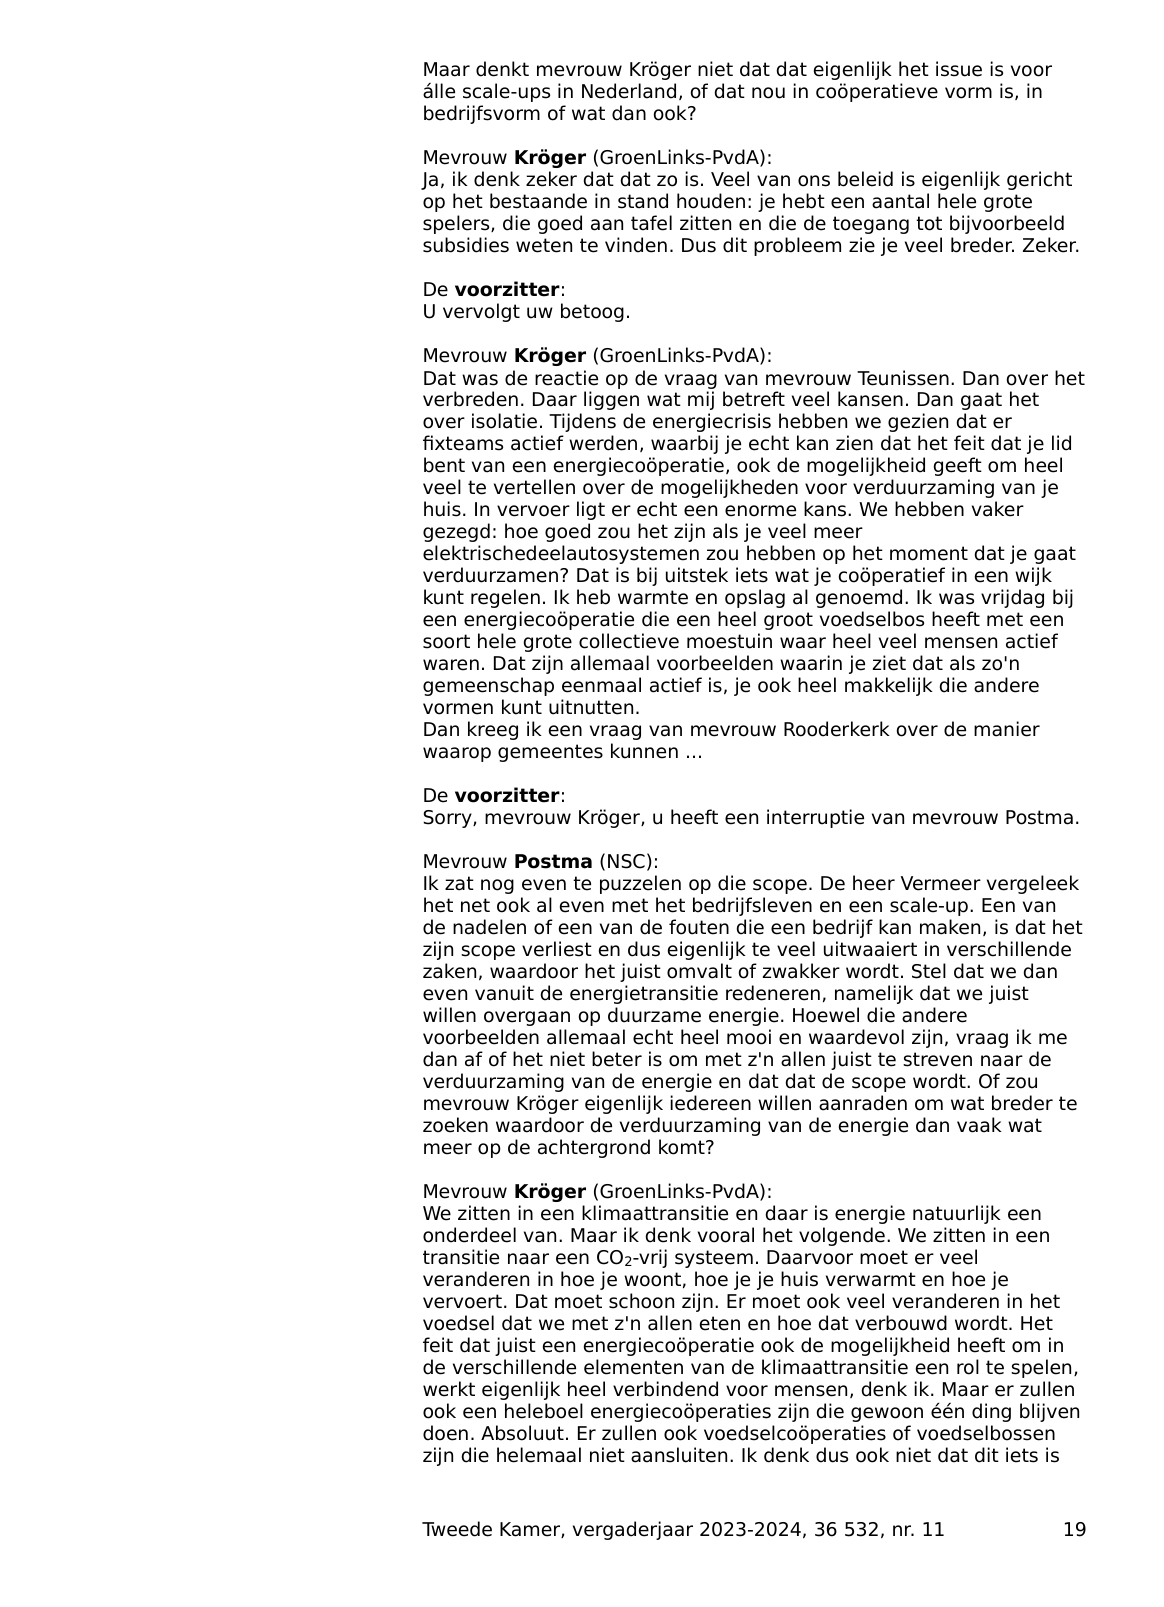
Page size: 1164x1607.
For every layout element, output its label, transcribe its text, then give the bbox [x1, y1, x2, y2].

text Dat was de reactie op de vraag van mevrouw Teunissen. Dan over het verbreden. Daar liggen wat mij betreft veel kansen. Dan gaat het over isolatie. Tijdens de energiecrisis hebben we gezien dat er fixteams actief werden, waarbij je echt kan zien dat het feit dat je lid bent van een energiecoöperatie, ook de mogelijkheid geeft om heel veel te vertellen over de mogelijkheden voor verduurzaming van je huis. In vervoer ligt er echt een enorme kans. We hebben vaker gezegd: hoe goed zou het zijn als je veel meer elektrischedeelautosystemen zou hebben op het moment dat je gaat verduurzamen? Dat is bij uitstek iets wat je coöperatief in een wijk kunt regelen. Ik heb warmte en opslag al genoemd. Ik was vrijdag bij een energiecoöperatie die een heel groot voedselbos heeft met een soort hele grote collectieve moestuin waar heel veel mensen actief waren. Dat zijn allemaal voorbeelden waarin je ziet dat als zo'n gemeenschap eenmaal actief is, je ook heel makkelijk die andere vormen kunt uitnutten. [422, 367, 1087, 719]
text Mevrouw Postma (NSC): [422, 851, 1087, 873]
text Mevrouw Kröger (GroenLinks-PvdA): [422, 345, 1087, 367]
text U vervolgt uw betoog. [422, 301, 1087, 323]
text We zitten in een klimaattransitie en daar is energie natuurlijk een onderdeel van. Maar ik denk vooral het volgende. We zitten in een transitie naar een CO2-vrij systeem. Daarvoor moet er veel veranderen in hoe je woont, hoe je je huis verwarmt en hoe je vervoert. Dat moet schoon zijn. Er moet ook veel veranderen in het voedsel dat we met z'n allen eten en hoe dat verbouwd wordt. Het feit dat juist een energiecoöperatie ook de mogelijkheid heeft om in de verschillende elementen van de klimaattransitie een rol te spelen, werkt eigenlijk heel verbindend voor mensen, denk ik. Maar er zullen ook een heleboel energiecoöperaties zijn die gewoon één ding blijven doen. Absoluut. Er zullen ook voedselcoöperaties of voedselbossen zijn die helemaal niet aansluiten. Ik denk dus ook niet dat dit iets is [422, 1203, 1087, 1467]
text De voorzitter: [422, 785, 1087, 807]
text Maar denkt mevrouw Kröger niet dat dat eigenlijk het issue is voor álle scale-ups in Nederland, of dat nou in coöperatieve vorm is, in bedrijfsvorm of wat dan ook? [422, 59, 1087, 125]
text Ik zat nog even te puzzelen op die scope. De heer Vermeer vergeleek het net ook al even met het bedrijfsleven en een scale-up. Een van de nadelen of een van de fouten die een bedrijf kan maken, is dat het zijn scope verliest en dus eigenlijk te veel uitwaaiert in verschillende zaken, waardoor het juist omvalt of zwakker wordt. Stel dat we dan even vanuit de energietransitie redeneren, namelijk dat we juist willen overgaan op duurzame energie. Hoewel die andere voorbeelden allemaal echt heel mooi en waardevol zijn, vraag ik me dan af of het niet beter is om met z'n allen juist te streven naar de verduurzaming van de energie en dat dat de scope wordt. Of zou mevrouw Kröger eigenlijk iedereen willen aanraden om wat breder te zoeken waardoor de verduurzaming van de energie dan vaak wat meer op de achtergrond komt? [422, 873, 1087, 1159]
text Ja, ik denk zeker dat dat zo is. Veel van ons beleid is eigenlijk gericht op het bestaande in stand houden: je hebt een aantal hele grote spelers, die goed aan tafel zitten en die de toegang tot bijvoorbeeld subsidies weten te vinden. Dus dit probleem zie je veel breder. Zeker. [422, 169, 1087, 257]
text Mevrouw Kröger (GroenLinks-PvdA): [422, 147, 1087, 169]
text Mevrouw Kröger (GroenLinks-PvdA): [422, 1181, 1087, 1203]
text Dan kreeg ik een vraag van mevrouw Rooderkerk over de manier waarop gemeentes kunnen ... [422, 719, 1087, 763]
text Sorry, mevrouw Kröger, u heeft een interruptie van mevrouw Postma. [422, 807, 1087, 829]
text De voorzitter: [422, 279, 1087, 301]
